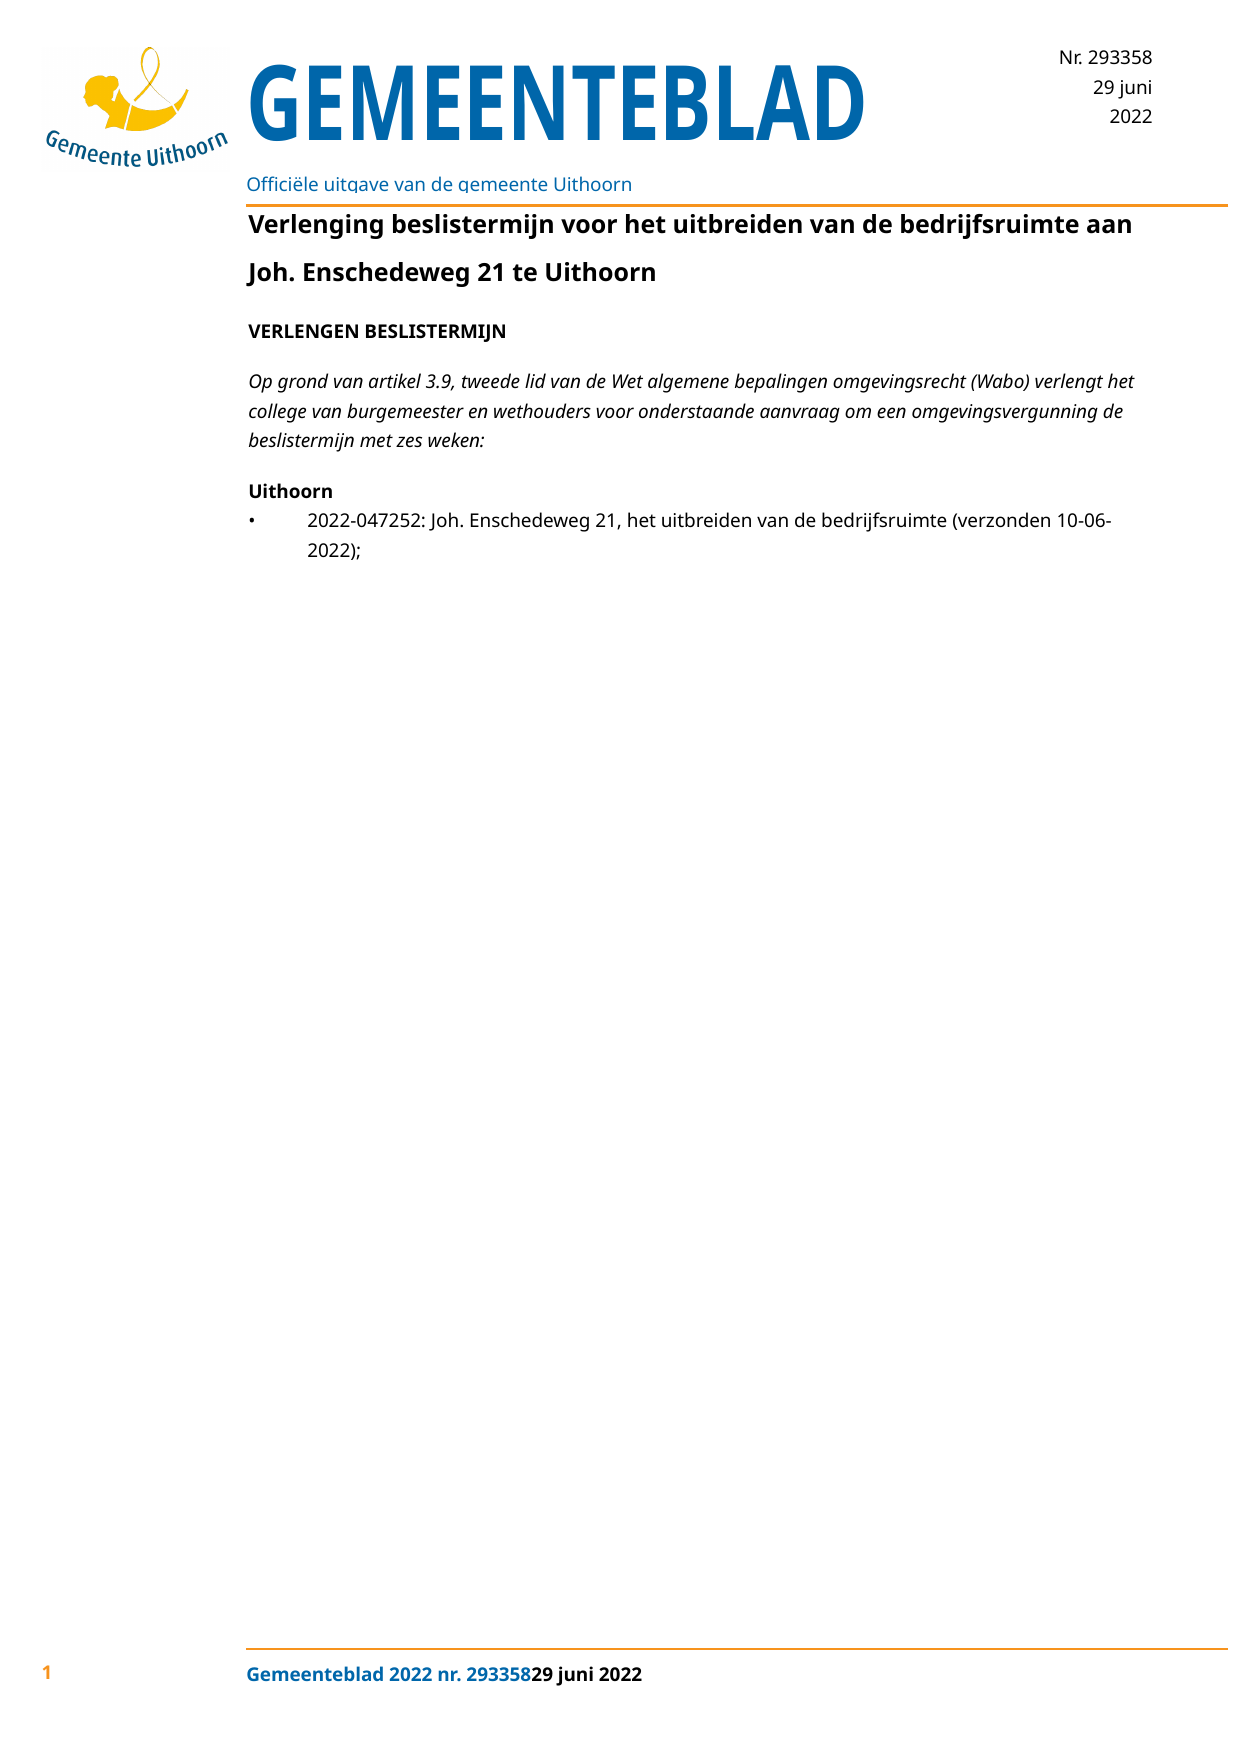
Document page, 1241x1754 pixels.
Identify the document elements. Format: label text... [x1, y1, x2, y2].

picture [41, 47, 231, 172]
text Op grond van artikel 3.9, tweede lid van de Wet algemene bepalingen omgevingsrecht (Wabo) verlengt het college van burgemeester en wethouders voor onderstaande aanvraag om een omgevingsvergunning de beslistermijn met zes weken: [248, 368, 1152, 453]
text VERLENGEN BESLISTERMIJN [248, 318, 1152, 344]
text Verlenging beslistermijn voor het uitbreiden van de bedrijfsruimte aan Joh. Enschedeweg 21 te Uithoorn [248, 207, 1152, 288]
list 2022-047252: Joh. Enschedeweg 21, het uitbreiden van de bedrijfsruimte (verzonden 10-06-2022); [248, 507, 1152, 563]
text Uithoorn [248, 478, 1152, 504]
